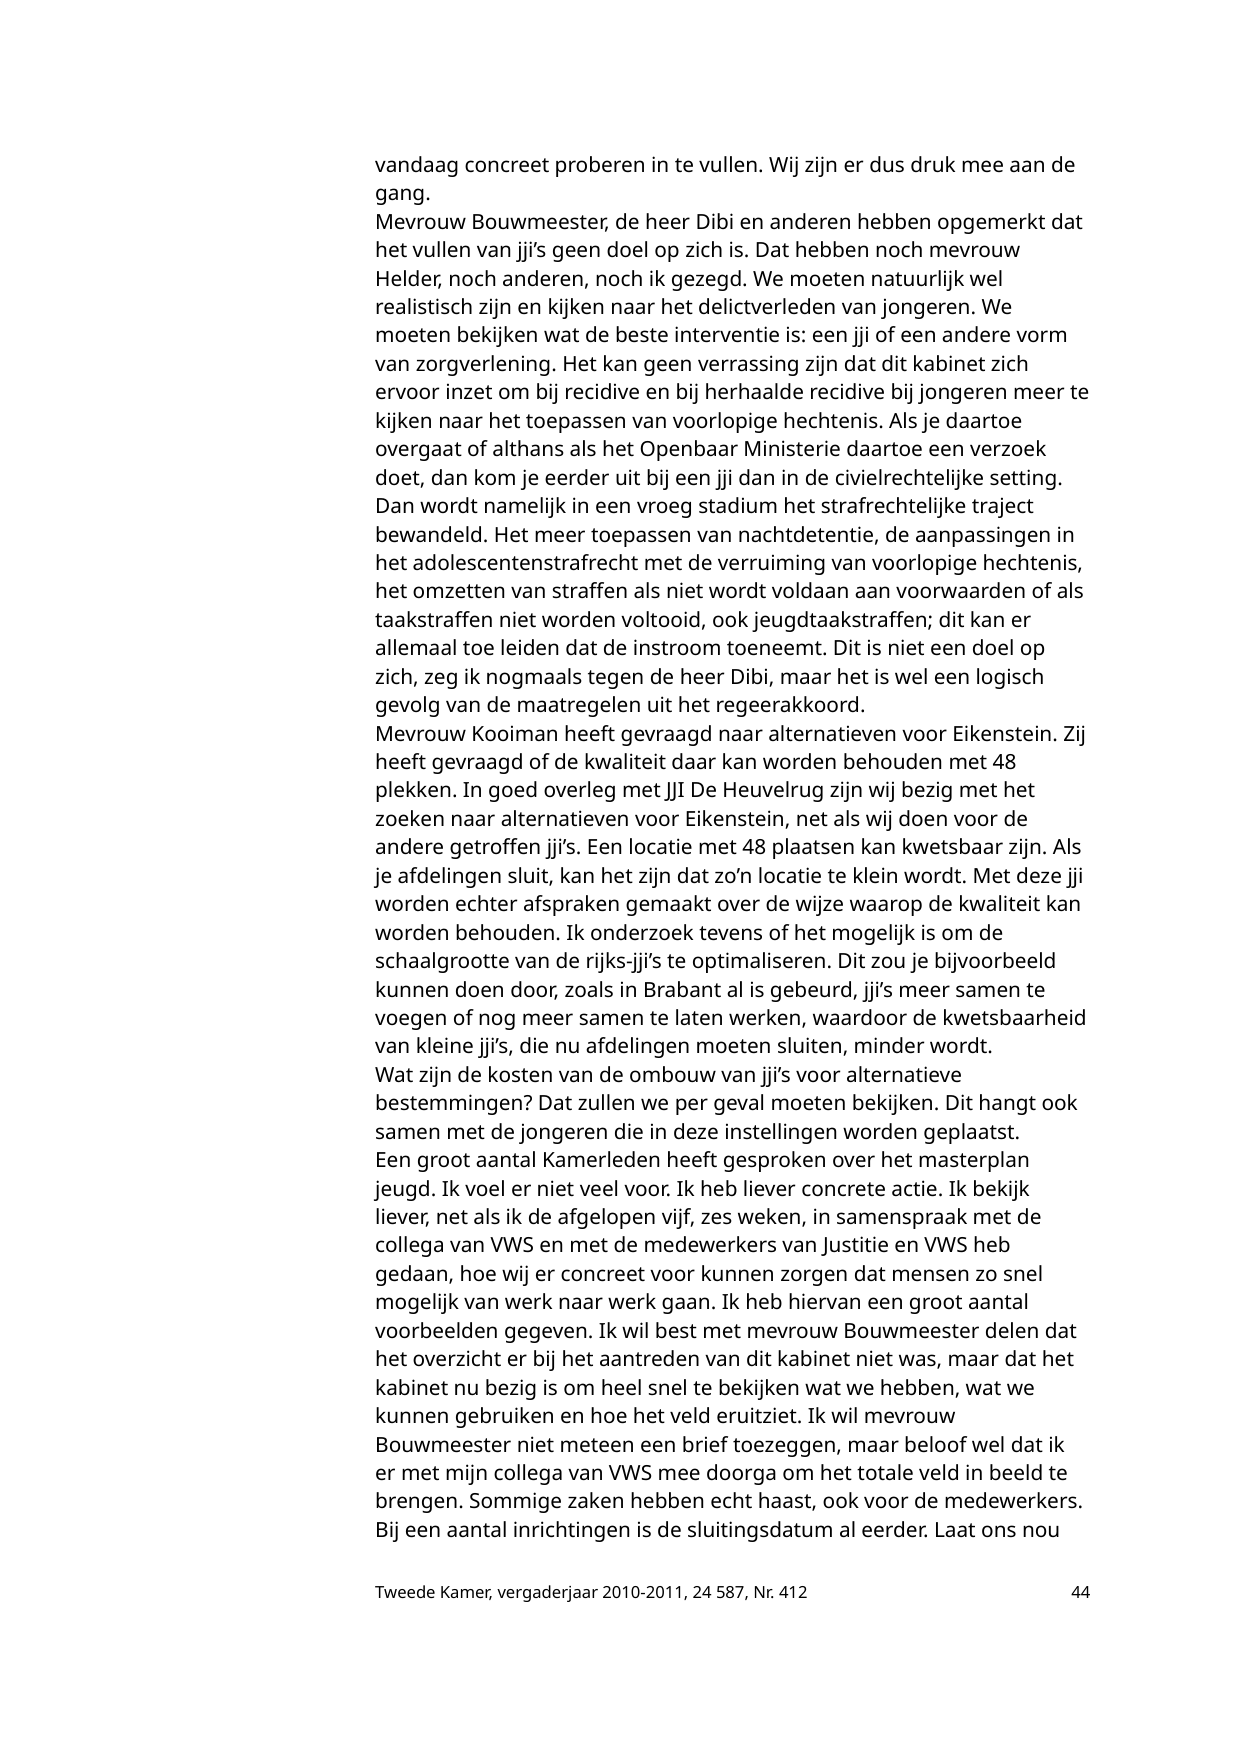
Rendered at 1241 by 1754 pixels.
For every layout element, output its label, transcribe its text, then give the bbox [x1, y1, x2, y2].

text Wat zijn de kosten van de ombouw van jji’s voor alternatieve bestemmingen? Dat zullen we per geval moeten bekijken. Dit hangt ook samen met de jongeren die in deze instellingen worden geplaatst. [375, 1060, 1090, 1145]
text Een groot aantal Kamerleden heeft gesproken over het masterplan jeugd. Ik voel er niet veel voor. Ik heb liever concrete actie. Ik bekijk liever, net als ik de afgelopen vijf, zes weken, in samenspraak met de collega van VWS en met de medewerkers van Justitie en VWS heb gedaan, hoe wij er concreet voor kunnen zorgen dat mensen zo snel mogelijk van werk naar werk gaan. Ik heb hiervan een groot aantal voorbeelden gegeven. Ik wil best met mevrouw Bouwmeester delen dat het overzicht er bij het aantreden van dit kabinet niet was, maar dat het kabinet nu bezig is om heel snel te bekijken wat we hebben, wat we kunnen gebruiken en hoe het veld eruitziet. Ik wil mevrouw Bouwmeester niet meteen een brief toezeggen, maar beloof wel dat ik er met mijn collega van VWS mee doorga om het totale veld in beeld te brengen. Sommige zaken hebben echt haast, ook voor de medewerkers. Bij een aantal inrichtingen is de sluitingsdatum al eerder. Laat ons nou [375, 1145, 1090, 1543]
text Mevrouw Kooiman heeft gevraagd naar alternatieven voor Eikenstein. Zij heeft gevraagd of de kwaliteit daar kan worden behouden met 48 plekken. In goed overleg met JJI De Heuvelrug zijn wij bezig met het zoeken naar alternatieven voor Eikenstein, net als wij doen voor de andere getroffen jji’s. Een locatie met 48 plaatsen kan kwetsbaar zijn. Als je afdelingen sluit, kan het zijn dat zo’n locatie te klein wordt. Met deze jji worden echter afspraken gemaakt over de wijze waarop de kwaliteit kan worden behouden. Ik onderzoek tevens of het mogelijk is om de schaalgrootte van de rijks-jji’s te optimaliseren. Dit zou je bijvoorbeeld kunnen doen door, zoals in Brabant al is gebeurd, jji’s meer samen te voegen of nog meer samen te laten werken, waardoor de kwetsbaarheid van kleine jji’s, die nu afdelingen moeten sluiten, minder wordt. [375, 719, 1090, 1060]
text Mevrouw Bouwmeester, de heer Dibi en anderen hebben opgemerkt dat het vullen van jji’s geen doel op zich is. Dat hebben noch mevrouw Helder, noch anderen, noch ik gezegd. We moeten natuurlijk wel realistisch zijn en kijken naar het delictverleden van jongeren. We moeten bekijken wat de beste interventie is: een jji of een andere vorm van zorgverlening. Het kan geen verrassing zijn dat dit kabinet zich ervoor inzet om bij recidive en bij herhaalde recidive bij jongeren meer te kijken naar het toepassen van voorlopige hechtenis. Als je daartoe overgaat of althans als het Openbaar Ministerie daartoe een verzoek doet, dan kom je eerder uit bij een jji dan in de civielrechtelijke setting. Dan wordt namelijk in een vroeg stadium het strafrechtelijke traject bewandeld. Het meer toepassen van nachtdetentie, de aanpassingen in het adolescentenstrafrecht met de verruiming van voorlopige hechtenis, het omzetten van straffen als niet wordt voldaan aan voorwaarden of als taakstraffen niet worden voltooid, ook jeugdtaakstraffen; dit kan er allemaal toe leiden dat de instroom toeneemt. Dit is niet een doel op zich, zeg ik nogmaals tegen de heer Dibi, maar het is wel een logisch gevolg van de maatregelen uit het regeerakkoord. [375, 207, 1090, 719]
text vandaag concreet proberen in te vullen. Wij zijn er dus druk mee aan de gang. [375, 150, 1090, 207]
